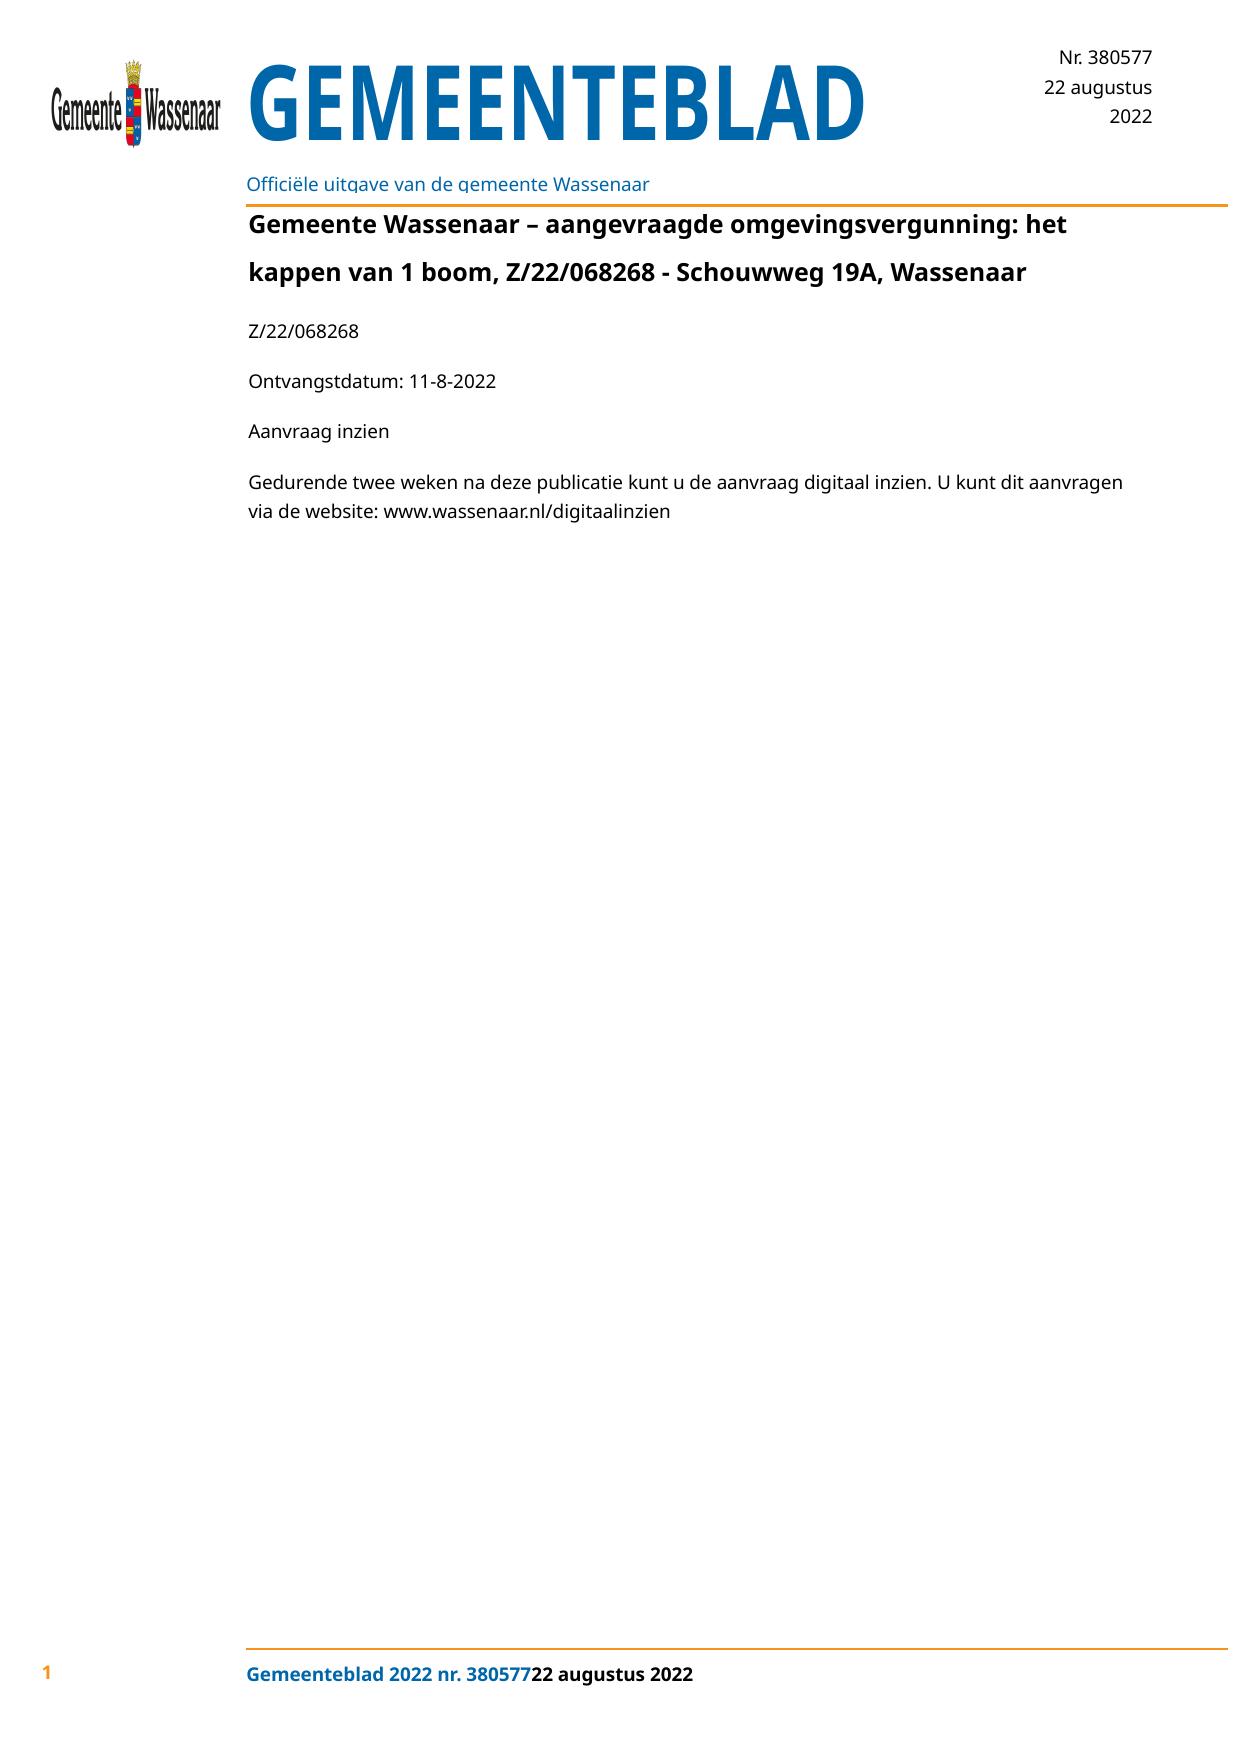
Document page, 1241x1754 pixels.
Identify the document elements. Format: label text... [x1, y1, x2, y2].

text Gedurende twee weken na deze publicatie kunt u de aanvraag digitaal inzien. U kunt dit aanvragen via de website: www.wassenaar.nl/digitaalinzien [248, 469, 1152, 524]
text Aanvraag inzien [248, 419, 1152, 444]
text Ontvangstdatum: 11-8-2022 [248, 368, 1152, 394]
picture [41, 47, 231, 172]
text Gemeente Wassenaar – aangevraagde omgevingsvergunning: het kappen van 1 boom, Z/22/068268 - Schouwweg 19A, Wassenaar [248, 207, 1152, 288]
text Z/22/068268 [248, 318, 1152, 344]
